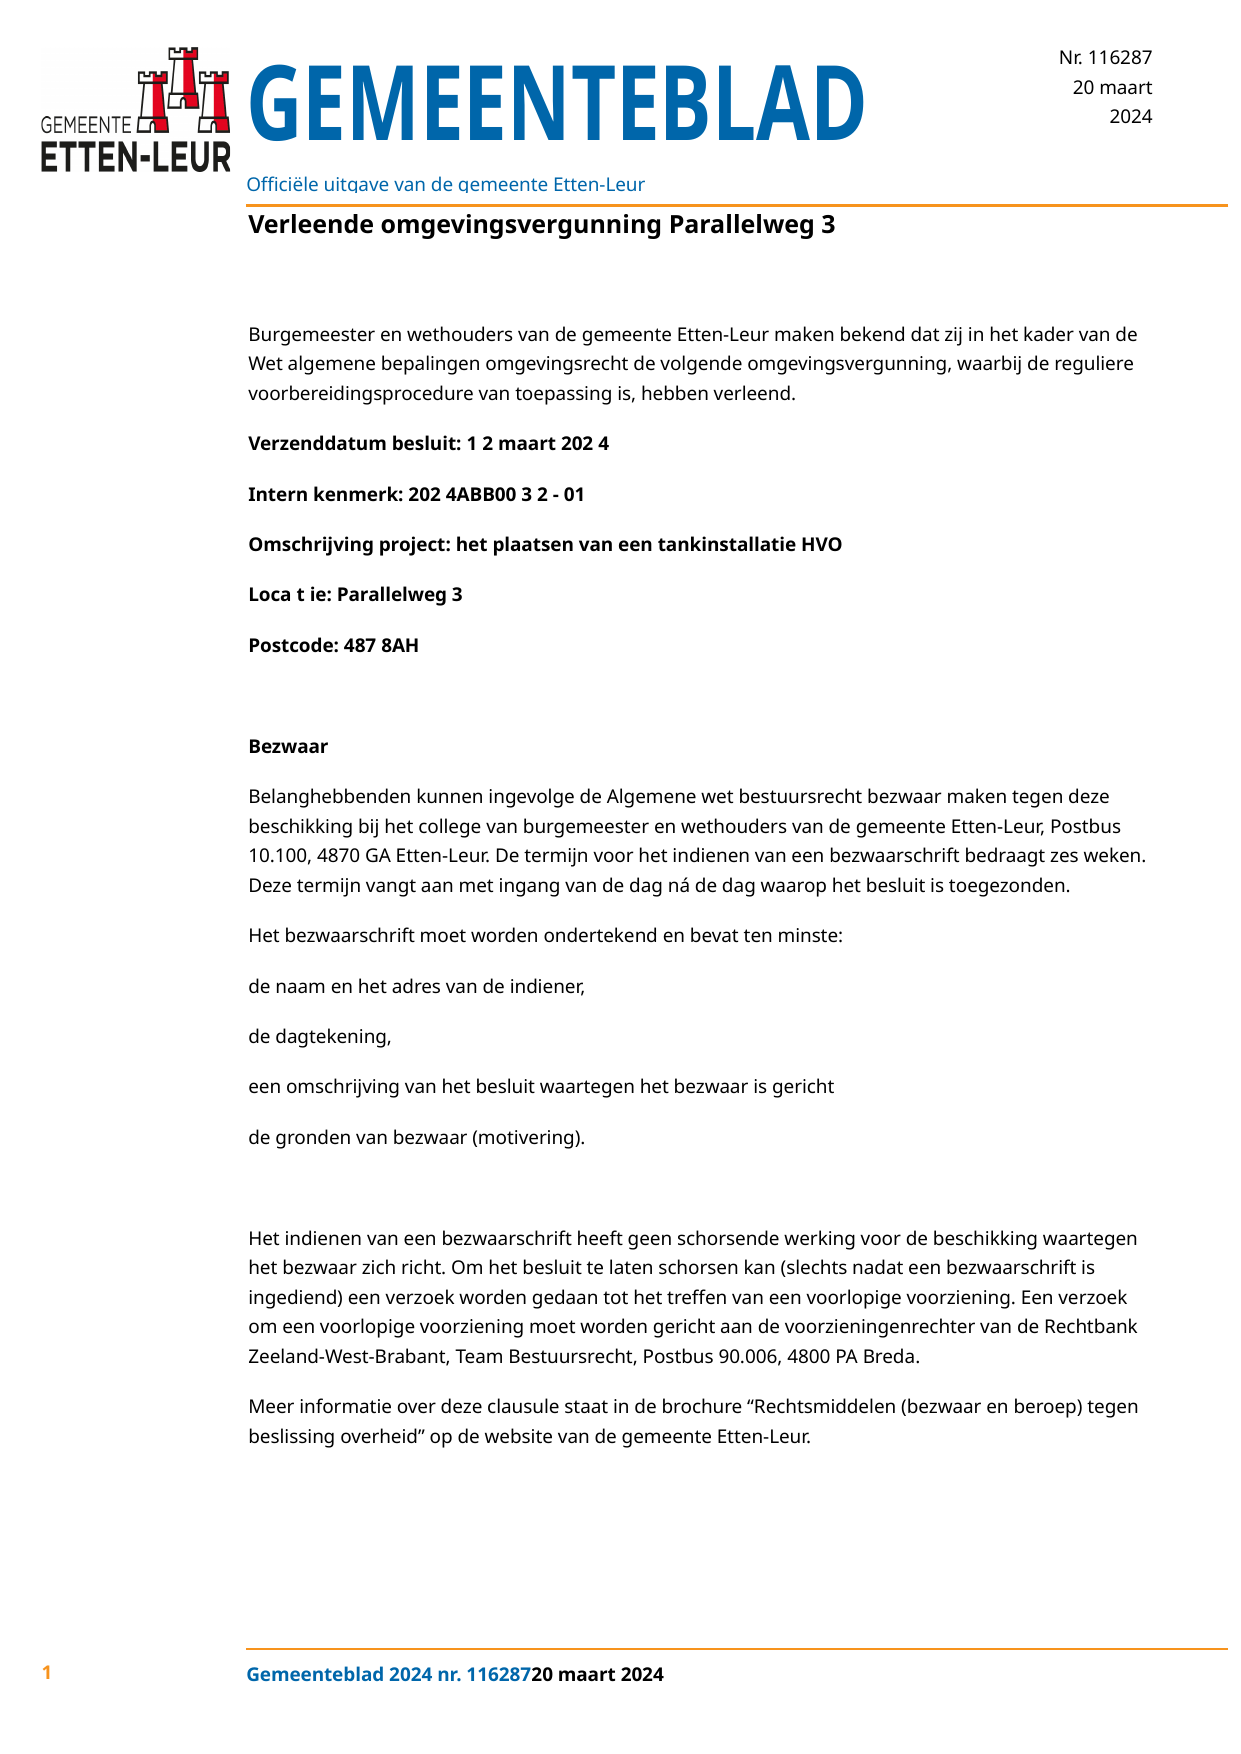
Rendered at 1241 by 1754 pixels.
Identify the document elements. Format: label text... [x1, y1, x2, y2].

text Verleende omgevingsvergunning Parallelweg 3 [248, 207, 1152, 241]
text Loca t ie: Parallelweg 3 [248, 582, 1152, 607]
text Omschrijving project: het plaatsen van een tankinstallatie HVO [248, 531, 1152, 557]
text Postcode: 487 8AH [248, 632, 1152, 658]
picture [41, 47, 231, 172]
text de gronden van bezwaar (motivering). [248, 1124, 1152, 1150]
text de dagtekening, [248, 1023, 1152, 1049]
text Bezwaar [248, 733, 1152, 758]
text Belanghebbenden kunnen ingevolge de Algemene wet bestuursrecht bezwaar maken tegen deze beschikking bij het college van burgemeester en wethouders van de gemeente Etten-Leur, Postbus 10.100, 4870 GA Etten-Leur. De termijn voor het indienen van een bezwaarschrift bedraagt zes weken. Deze termijn vangt aan met ingang van de dag ná de dag waarop het besluit is toegezonden. [248, 783, 1152, 898]
text Het bezwaarschrift moet worden ondertekend en bevat ten minste: [248, 922, 1152, 948]
text Het indienen van een bezwaarschrift heeft geen schorsende werking voor de beschikking waartegen het bezwaar zich richt. Om het besluit te laten schorsen kan (slechts nadat een bezwaarschrift is ingediend) een verzoek worden gedaan tot het treffen van een voorlopige voorziening. Een verzoek om een voorlopige voorziening moet worden gericht aan de voorzieningenrechter van de Rechtbank Zeeland-West-Brabant, Team Bestuursrecht, Postbus 90.006, 4800 PA Breda. [248, 1225, 1152, 1369]
text Intern kenmerk: 202 4ABB00 3 2 - 01 [248, 481, 1152, 506]
text de naam en het adres van de indiener, [248, 973, 1152, 998]
text een omschrijving van het besluit waartegen het bezwaar is gericht [248, 1074, 1152, 1099]
text Meer informatie over deze clausule staat in de brochure “Rechtsmiddelen (bezwaar en beroep) tegen beslissing overheid” op de website van de gemeente Etten-Leur. [248, 1394, 1152, 1449]
text Burgemeester en wethouders van de gemeente Etten-Leur maken bekend dat zij in het kader van de Wet algemene bepalingen omgevingsrecht de volgende omgevingsvergunning, waarbij de reguliere voorbereidingsprocedure van toepassing is, hebben verleend. [248, 321, 1152, 406]
text Verzenddatum besluit: 1 2 maart 202 4 [248, 430, 1152, 456]
